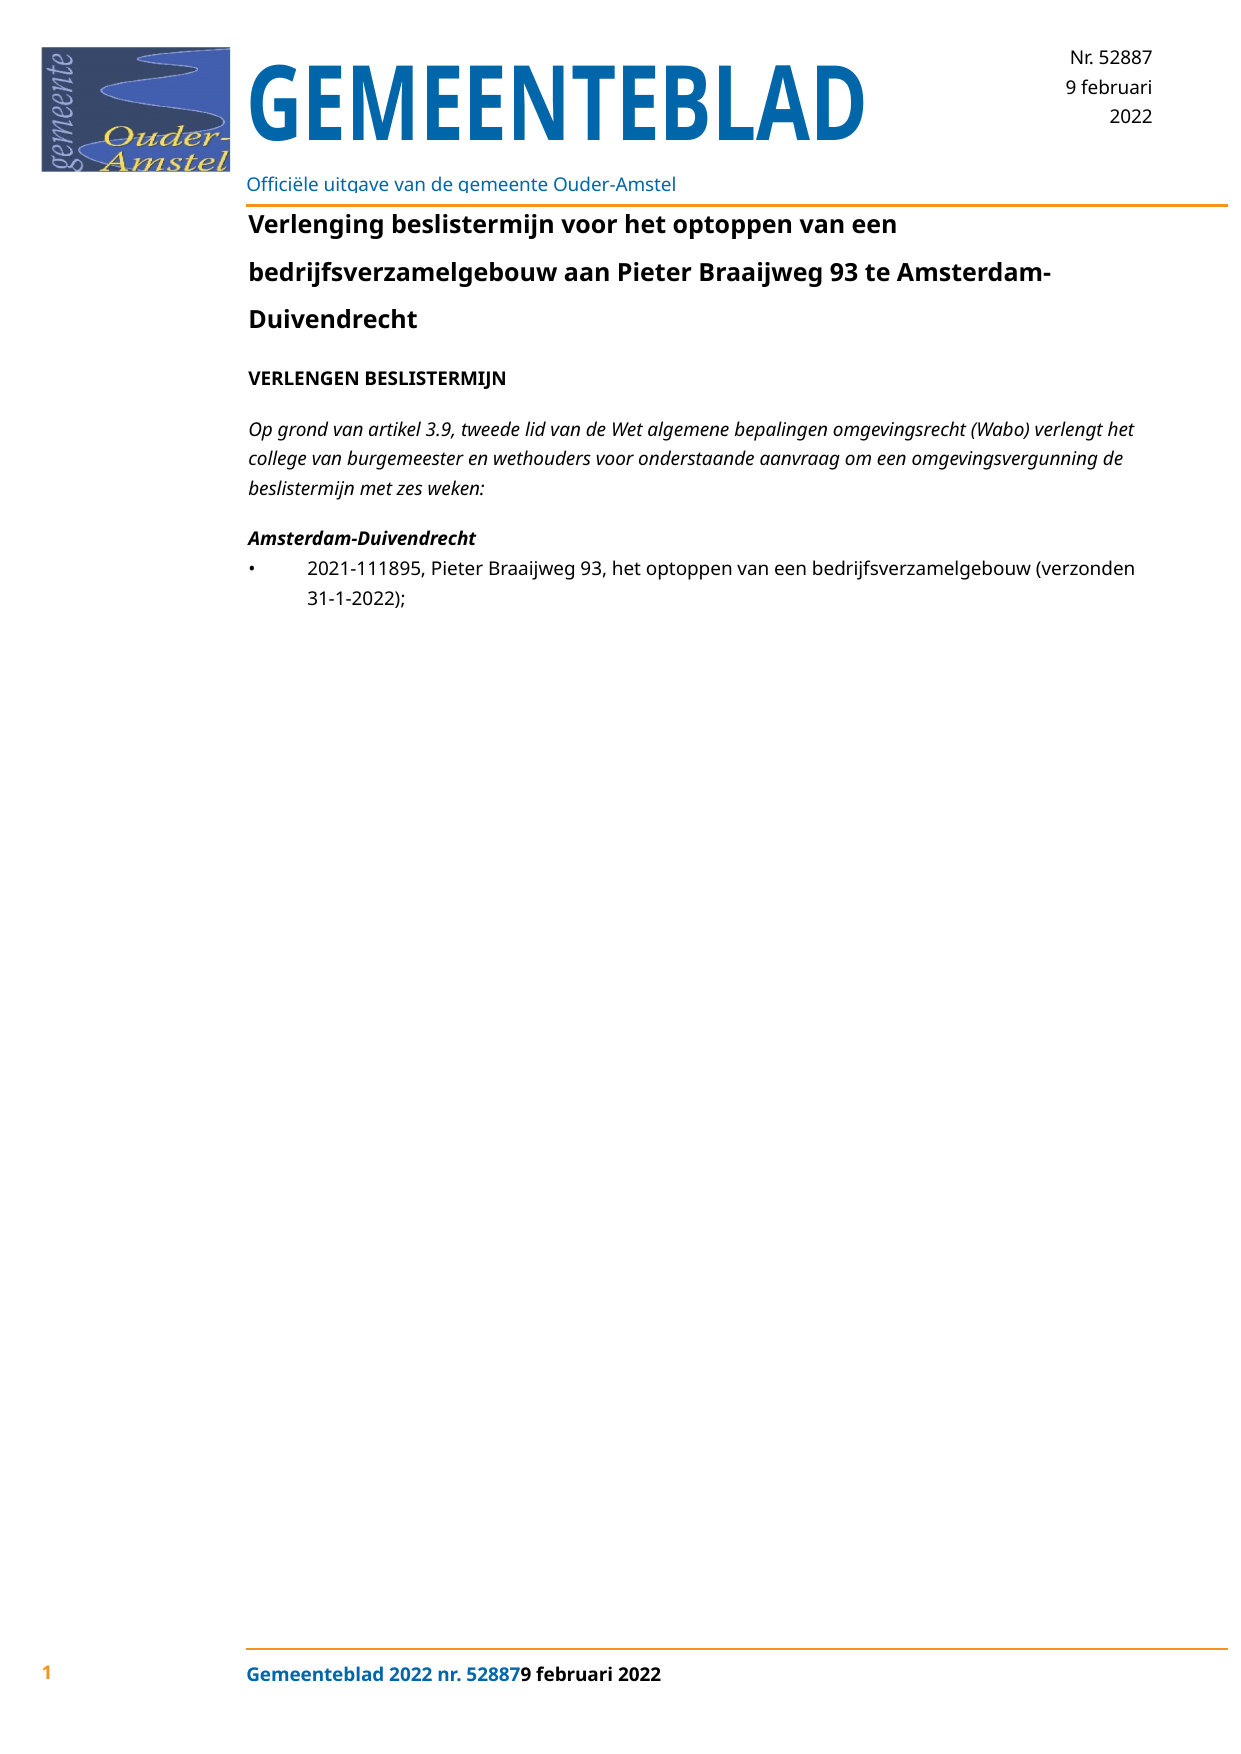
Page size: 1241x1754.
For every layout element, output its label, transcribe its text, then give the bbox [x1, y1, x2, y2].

text VERLENGEN BESLISTERMIJN [248, 366, 1152, 391]
picture [41, 47, 231, 172]
list 2021-111895, Pieter Braaijweg 93, het optoppen van een bedrijfsverzamelgebouw (verzonden 31-1-2022); [248, 555, 1152, 610]
text Verlenging beslistermijn voor het optoppen van een bedrijfsverzamelgebouw aan Pieter Braaijweg 93 te Amsterdam-Duivendrecht [248, 207, 1152, 336]
text Op grond van artikel 3.9, tweede lid van de Wet algemene bepalingen omgevingsrecht (Wabo) verlengt het college van burgemeester en wethouders voor onderstaande aanvraag om een omgevingsvergunning de beslistermijn met zes weken: [248, 416, 1152, 501]
text Amsterdam-Duivendrecht [248, 526, 1152, 551]
